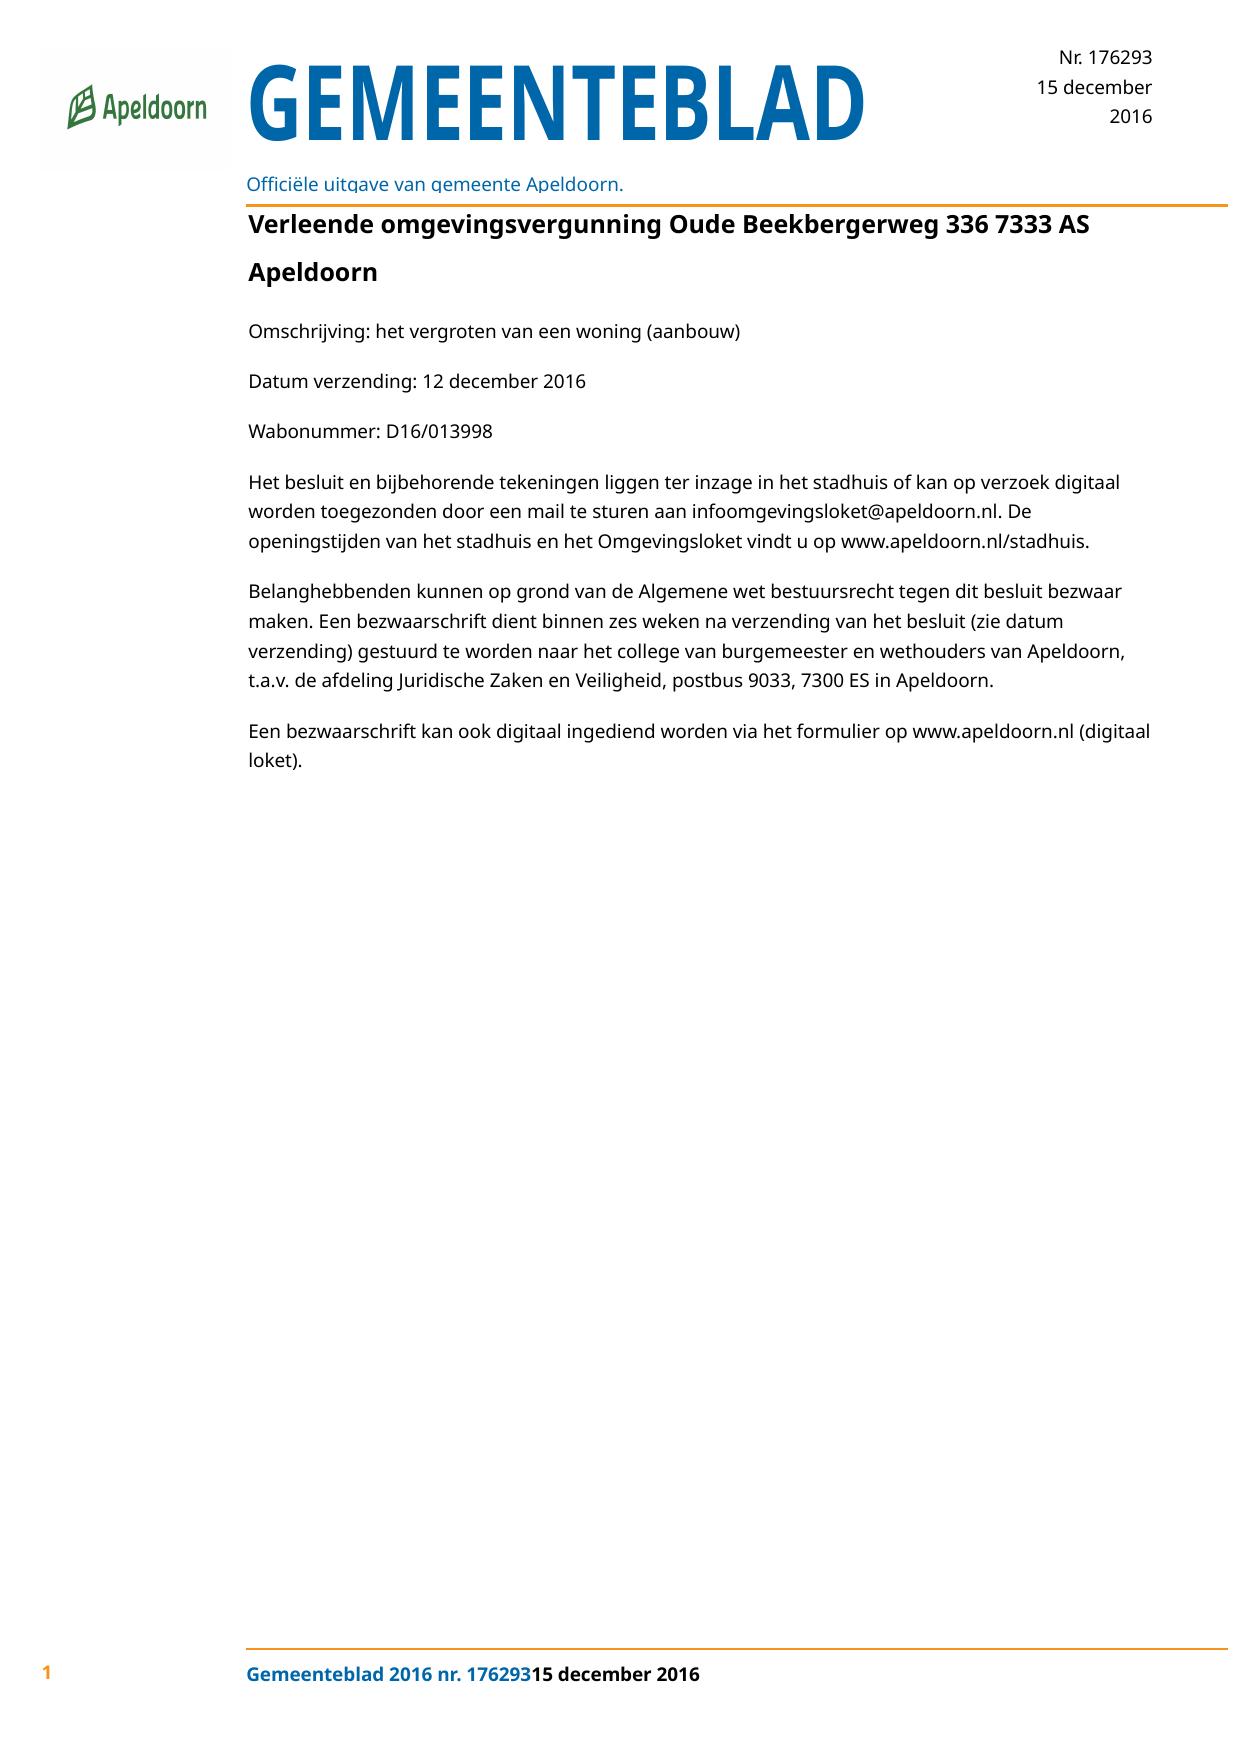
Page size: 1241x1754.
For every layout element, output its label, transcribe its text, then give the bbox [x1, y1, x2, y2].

text Verleende omgevingsvergunning Oude Beekbergerweg 336 7333 AS Apeldoorn [248, 207, 1152, 288]
text Wabonummer: D16/013998 [248, 419, 1152, 444]
text Het besluit en bijbehorende tekeningen liggen ter inzage in het stadhuis of kan op verzoek digitaal worden toegezonden door een mail te sturen aan infoomgevingsloket@apeldoorn.nl. De openingstijden van het stadhuis en het Omgevingsloket vindt u op www.apeldoorn.nl/stadhuis. [248, 469, 1152, 554]
text Belanghebbenden kunnen op grond van de Algemene wet bestuursrecht tegen dit besluit bezwaar maken. Een bezwaarschrift dient binnen zes weken na verzending van het besluit (zie datum verzending) gestuurd te worden naar het college van burgemeester en wethouders van Apeldoorn, t.a.v. de afdeling Juridische Zaken en Veiligheid, postbus 9033, 7300 ES in Apeldoorn. [248, 579, 1152, 693]
text Omschrijving: het vergroten van een woning (aanbouw) [248, 318, 1152, 344]
picture [41, 47, 231, 172]
text Datum verzending: 12 december 2016 [248, 368, 1152, 394]
text Een bezwaarschrift kan ook digitaal ingediend worden via het formulier op www.apeldoorn.nl (digitaal loket). [248, 718, 1152, 773]
